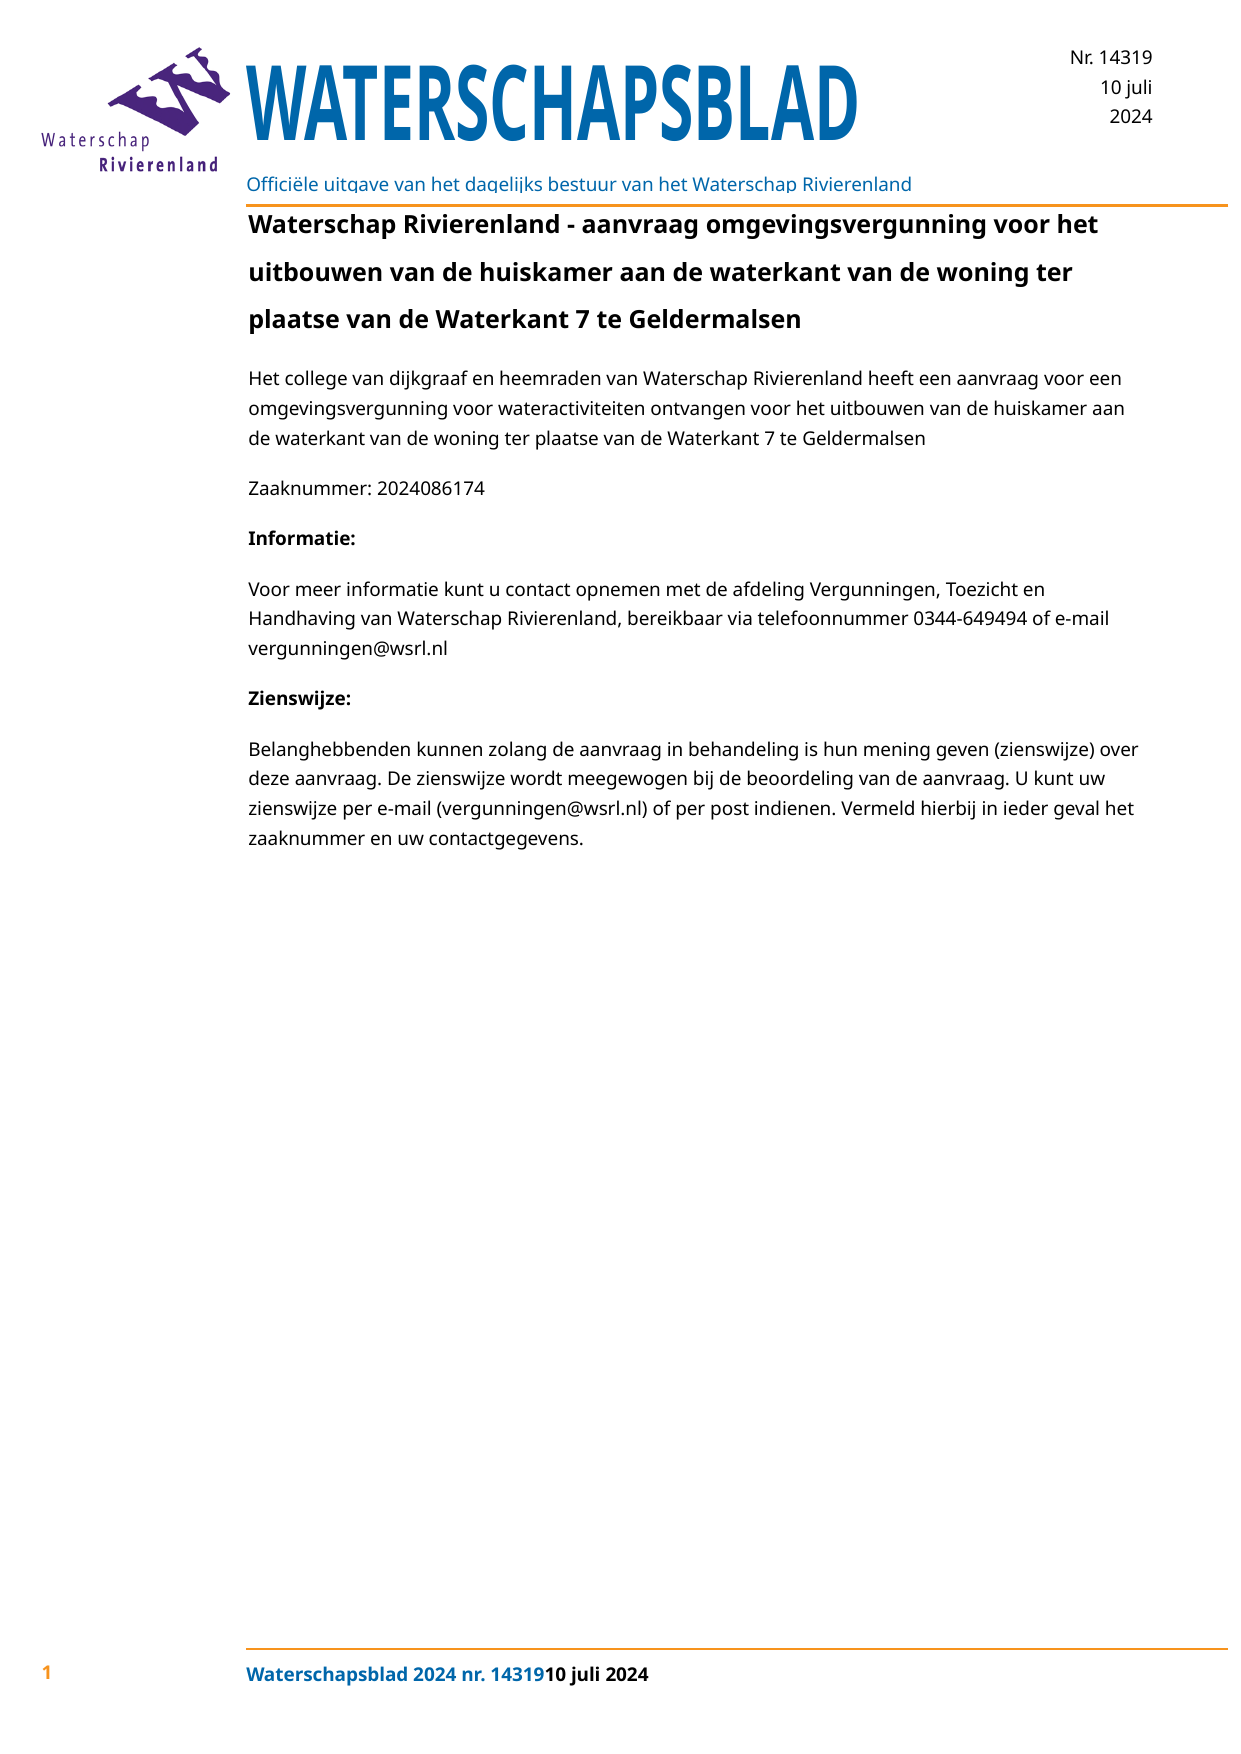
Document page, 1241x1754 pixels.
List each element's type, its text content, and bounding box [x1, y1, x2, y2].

text Belanghebbenden kunnen zolang de aanvraag in behandeling is hun mening geven (zienswijze) over deze aanvraag. De zienswijze wordt meegewogen bij de beoordeling van de aanvraag. U kunt uw zienswijze per e-mail (vergunningen@wsrl.nl) of per post indienen. Vermeld hierbij in ieder geval het zaaknummer en uw contactgegevens. [248, 736, 1152, 850]
text Voor meer informatie kunt u contact opnemen met de afdeling Vergunningen, Toezicht en Handhaving van Waterschap Rivierenland, bereikbaar via telefoonnummer 0344-649494 of e-mail vergunningen@wsrl.nl [248, 576, 1152, 661]
picture [41, 47, 231, 172]
text Zienswijze: [248, 686, 1152, 711]
text Informatie: [248, 526, 1152, 551]
text Het college van dijkgraaf en heemraden van Waterschap Rivierenland heeft een aanvraag voor een omgevingsvergunning voor wateractiviteiten ontvangen voor het uitbouwen van de huiskamer aan de waterkant van de woning ter plaatse van de Waterkant 7 te Geldermalsen [248, 366, 1152, 450]
text Waterschap Rivierenland - aanvraag omgevingsvergunning voor het uitbouwen van de huiskamer aan de waterkant van de woning ter plaatse van de Waterkant 7 te Geldermalsen [248, 207, 1152, 336]
text Zaaknummer: 2024086174 [248, 475, 1152, 501]
